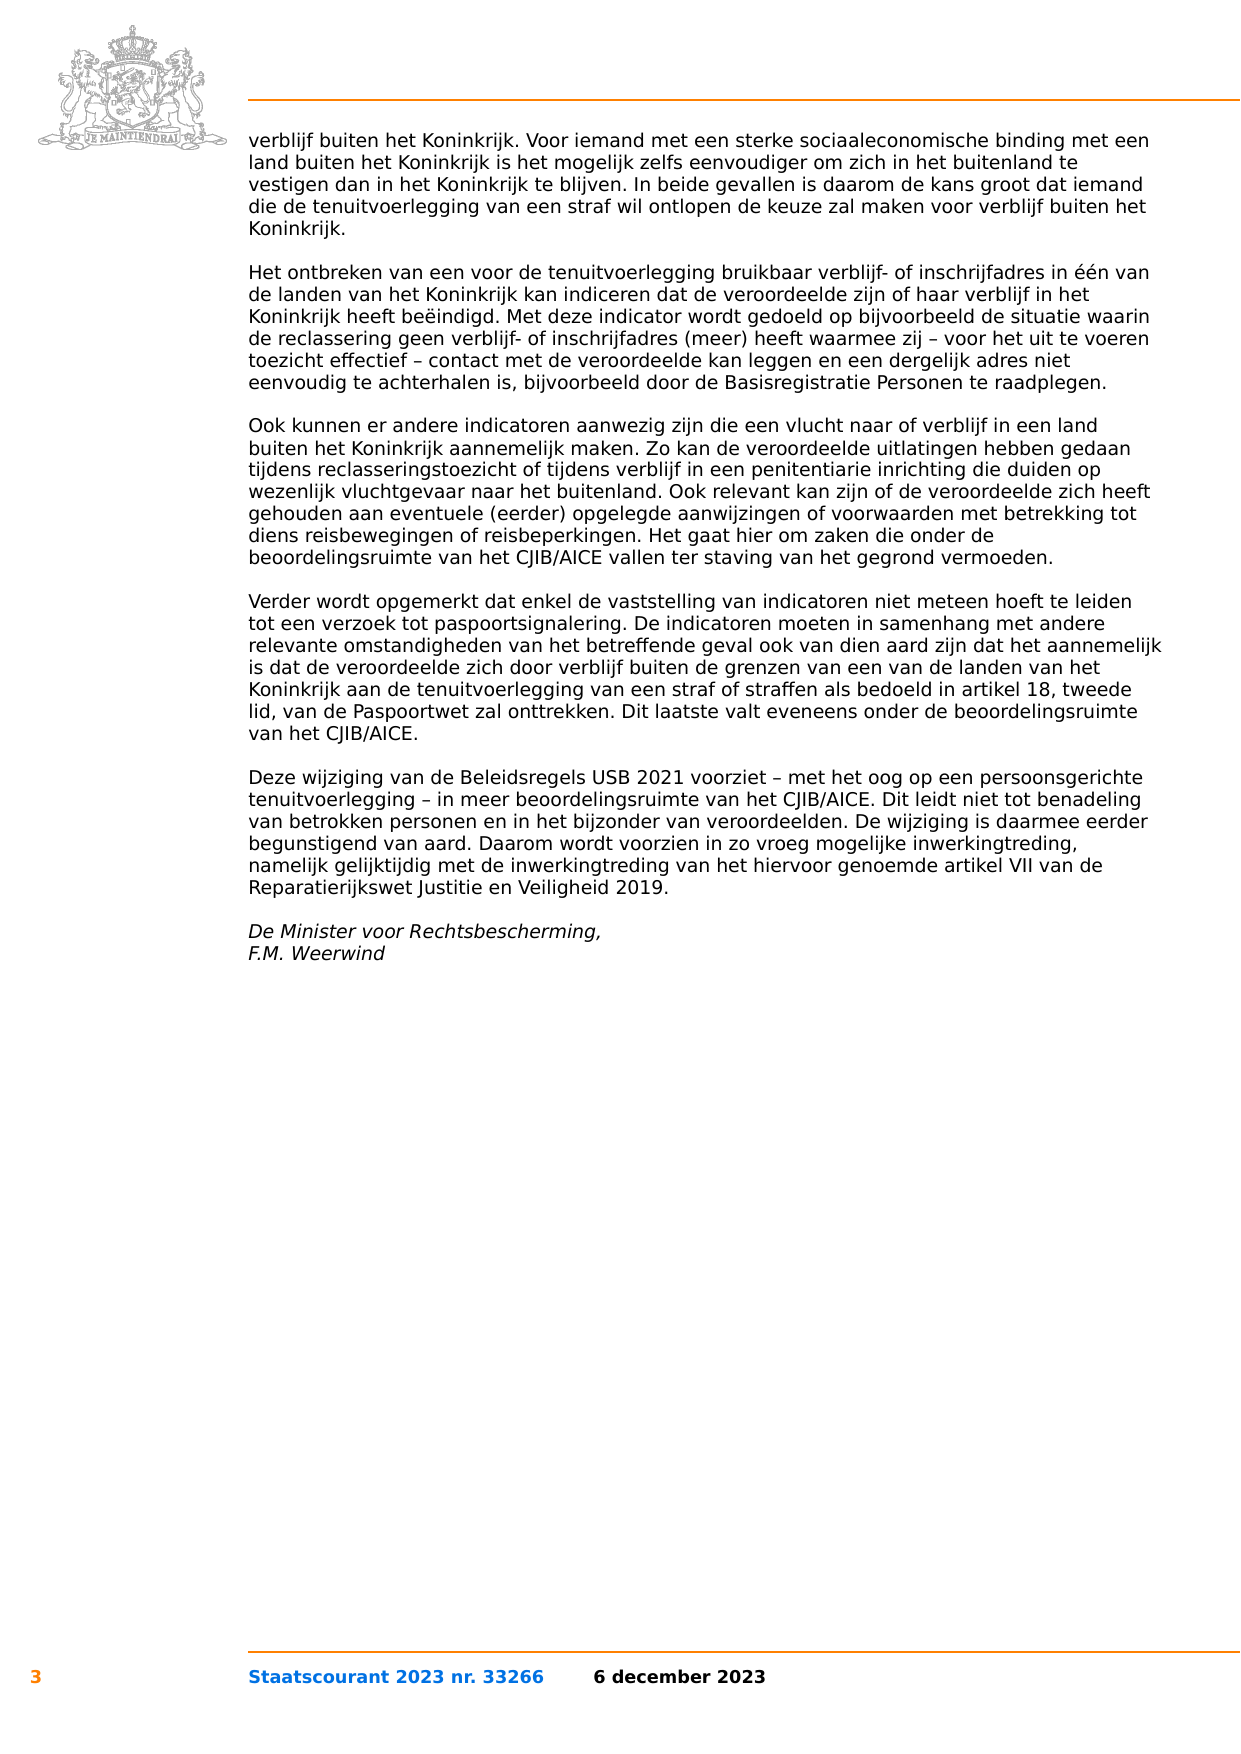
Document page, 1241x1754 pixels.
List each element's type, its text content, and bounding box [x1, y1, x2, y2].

text verblijf buiten het Koninkrijk. Voor iemand met een sterke sociaaleconomische binding met een land buiten het Koninkrijk is het mogelijk zelfs eenvoudiger om zich in het buitenland te vestigen dan in het Koninkrijk te blijven. In beide gevallen is daarom de kans groot dat iemand die de tenuitvoerlegging van een straf wil ontlopen de keuze zal maken voor verblijf buiten het Koninkrijk. [248, 130, 1163, 240]
text Deze wijziging van de Beleidsregels USB 2021 voorziet – met het oog op een persoonsgerichte tenuitvoerlegging – in meer beoordelingsruimte van het CJIB/AICE. Dit leidt niet tot benadeling van betrokken personen en in het bijzonder van veroordeelden. De wijziging is daarmee eerder begunstigend van aard. Daarom wordt voorzien in zo vroeg mogelijke inwerkingtreding, namelijk gelijktijdig met de inwerkingtreding van het hiervoor genoemde artikel VII van de Reparatierijkswet Justitie en Veiligheid 2019. [248, 767, 1163, 899]
picture [38, 25, 227, 150]
text Verder wordt opgemerkt dat enkel de vaststelling van indicatoren niet meteen hoeft te leiden tot een verzoek tot paspoortsignalering. De indicatoren moeten in samenhang met andere relevante omstandigheden van het betreffende geval ook van dien aard zijn dat het aannemelijk is dat de veroordeelde zich door verblijf buiten de grenzen van een van de landen van het Koninkrijk aan de tenuitvoerlegging van een straf of straffen als bedoeld in artikel 18, tweede lid, van de Paspoortwet zal onttrekken. Dit laatste valt eveneens onder de beoordelingsruimte van het CJIB/AICE. [248, 591, 1163, 745]
text Ook kunnen er andere indicatoren aanwezig zijn die een vlucht naar of verblijf in een land buiten het Koninkrijk aannemelijk maken. Zo kan de veroordeelde uitlatingen hebben gedaan tijdens reclasseringstoezicht of tijdens verblijf in een penitentiarie inrichting die duiden op wezenlijk vluchtgevaar naar het buitenland. Ook relevant kan zijn of de veroordeelde zich heeft gehouden aan eventuele (eerder) opgelegde aanwijzingen of voorwaarden met betrekking tot diens reisbewegingen of reisbeperkingen. Het gaat hier om zaken die onder de beoordelingsruimte van het CJIB/AICE vallen ter staving van het gegrond vermoeden. [248, 415, 1163, 569]
text Het ontbreken van een voor de tenuitvoerlegging bruikbaar verblijf- of inschrijfadres in één van de landen van het Koninkrijk kan indiceren dat de veroordeelde zijn of haar verblijf in het Koninkrijk heeft beëindigd. Met deze indicator wordt gedoeld op bijvoorbeeld de situatie waarin de reclassering geen verblijf- of inschrijfadres (meer) heeft waarmee zij – voor het uit te voeren toezicht effectief – contact met de veroordeelde kan leggen en een dergelijk adres niet eenvoudig te achterhalen is, bijvoorbeeld door de Basisregistratie Personen te raadplegen. [248, 262, 1163, 393]
text De Minister voor Rechtsbescherming, F.M. Weerwind [248, 921, 1163, 964]
